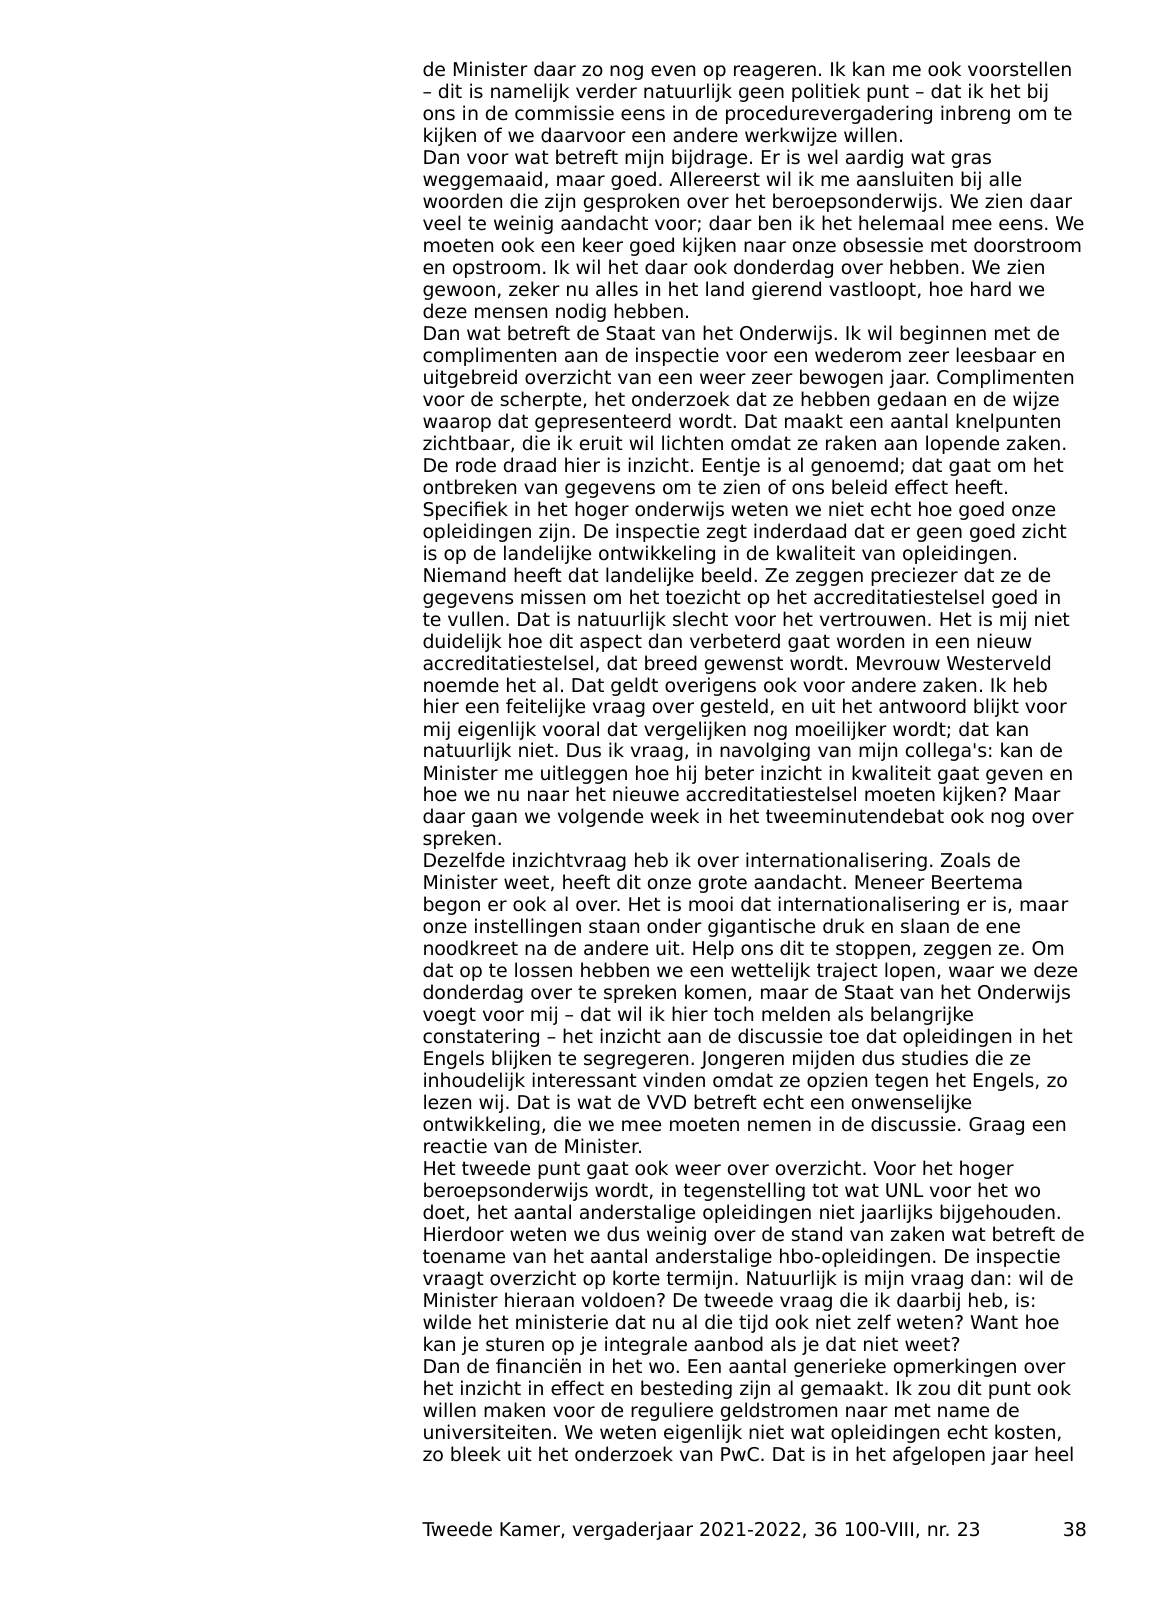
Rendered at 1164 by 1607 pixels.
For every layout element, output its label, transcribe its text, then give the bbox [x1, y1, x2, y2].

text Dezelfde inzichtvraag heb ik over internationalisering. Zoals de Minister weet, heeft dit onze grote aandacht. Meneer Beertema begon er ook al over. Het is mooi dat internationalisering er is, maar onze instellingen staan onder gigantische druk en slaan de ene noodkreet na de andere uit. Help ons dit te stoppen, zeggen ze. Om dat op te lossen hebben we een wettelijk traject lopen, waar we deze donderdag over te spreken komen, maar de Staat van het Onderwijs voegt voor mij – dat wil ik hier toch melden als belangrijke constatering – het inzicht aan de discussie toe dat opleidingen in het Engels blijken te segregeren. Jongeren mijden dus studies die ze inhoudelijk interessant vinden omdat ze opzien tegen het Engels, zo lezen wij. Dat is wat de VVD betreft echt een onwenselijke ontwikkeling, die we mee moeten nemen in de discussie. Graag een reactie van de Minister. [422, 850, 1087, 1158]
text Het tweede punt gaat ook weer over overzicht. Voor het hoger beroepsonderwijs wordt, in tegenstelling tot wat UNL voor het wo doet, het aantal anderstalige opleidingen niet jaarlijks bijgehouden. Hierdoor weten we dus weinig over de stand van zaken wat betreft de toename van het aantal anderstalige hbo-opleidingen. De inspectie vraagt overzicht op korte termijn. Natuurlijk is mijn vraag dan: wil de Minister hieraan voldoen? De tweede vraag die ik daarbij heb, is: wilde het ministerie dat nu al die tijd ook niet zelf weten? Want hoe kan je sturen op je integrale aanbod als je dat niet weet? [422, 1158, 1087, 1356]
text de Minister daar zo nog even op reageren. Ik kan me ook voorstellen – dit is namelijk verder natuurlijk geen politiek punt – dat ik het bij ons in de commissie eens in de procedurevergadering inbreng om te kijken of we daarvoor een andere werkwijze willen. [422, 59, 1087, 147]
text Dan voor wat betreft mijn bijdrage. Er is wel aardig wat gras weggemaaid, maar goed. Allereerst wil ik me aansluiten bij alle woorden die zijn gesproken over het beroepsonderwijs. We zien daar veel te weinig aandacht voor; daar ben ik het helemaal mee eens. We moeten ook een keer goed kijken naar onze obsessie met doorstroom en opstroom. Ik wil het daar ook donderdag over hebben. We zien gewoon, zeker nu alles in het land gierend vastloopt, hoe hard we deze mensen nodig hebben. [422, 147, 1087, 323]
text Dan wat betreft de Staat van het Onderwijs. Ik wil beginnen met de complimenten aan de inspectie voor een wederom zeer leesbaar en uitgebreid overzicht van een weer zeer bewogen jaar. Complimenten voor de scherpte, het onderzoek dat ze hebben gedaan en de wijze waarop dat gepresenteerd wordt. Dat maakt een aantal knelpunten zichtbaar, die ik eruit wil lichten omdat ze raken aan lopende zaken. De rode draad hier is inzicht. Eentje is al genoemd; dat gaat om het ontbreken van gegevens om te zien of ons beleid effect heeft. Specifiek in het hoger onderwijs weten we niet echt hoe goed onze opleidingen zijn. De inspectie zegt inderdaad dat er geen goed zicht is op de landelijke ontwikkeling in de kwaliteit van opleidingen. Niemand heeft dat landelijke beeld. Ze zeggen preciezer dat ze de gegevens missen om het toezicht op het accreditatiestelsel goed in te vullen. Dat is natuurlijk slecht voor het vertrouwen. Het is mij niet duidelijk hoe dit aspect dan verbeterd gaat worden in een nieuw accreditatiestelsel, dat breed gewenst wordt. Mevrouw Westerveld noemde het al. Dat geldt overigens ook voor andere zaken. Ik heb hier een feitelijke vraag over gesteld, en uit het antwoord blijkt voor mij eigenlijk vooral dat vergelijken nog moeilijker wordt; dat kan natuurlijk niet. Dus ik vraag, in navolging van mijn collega's: kan de Minister me uitleggen hoe hij beter inzicht in kwaliteit gaat geven en hoe we nu naar het nieuwe accreditatiestelsel moeten kijken? Maar daar gaan we volgende week in het tweeminutendebat ook nog over spreken. [422, 323, 1087, 850]
text Dan de financiën in het wo. Een aantal generieke opmerkingen over het inzicht in effect en besteding zijn al gemaakt. Ik zou dit punt ook willen maken voor de reguliere geldstromen naar met name de universiteiten. We weten eigenlijk niet wat opleidingen echt kosten, zo bleek uit het onderzoek van PwC. Dat is in het afgelopen jaar heel [422, 1356, 1087, 1466]
